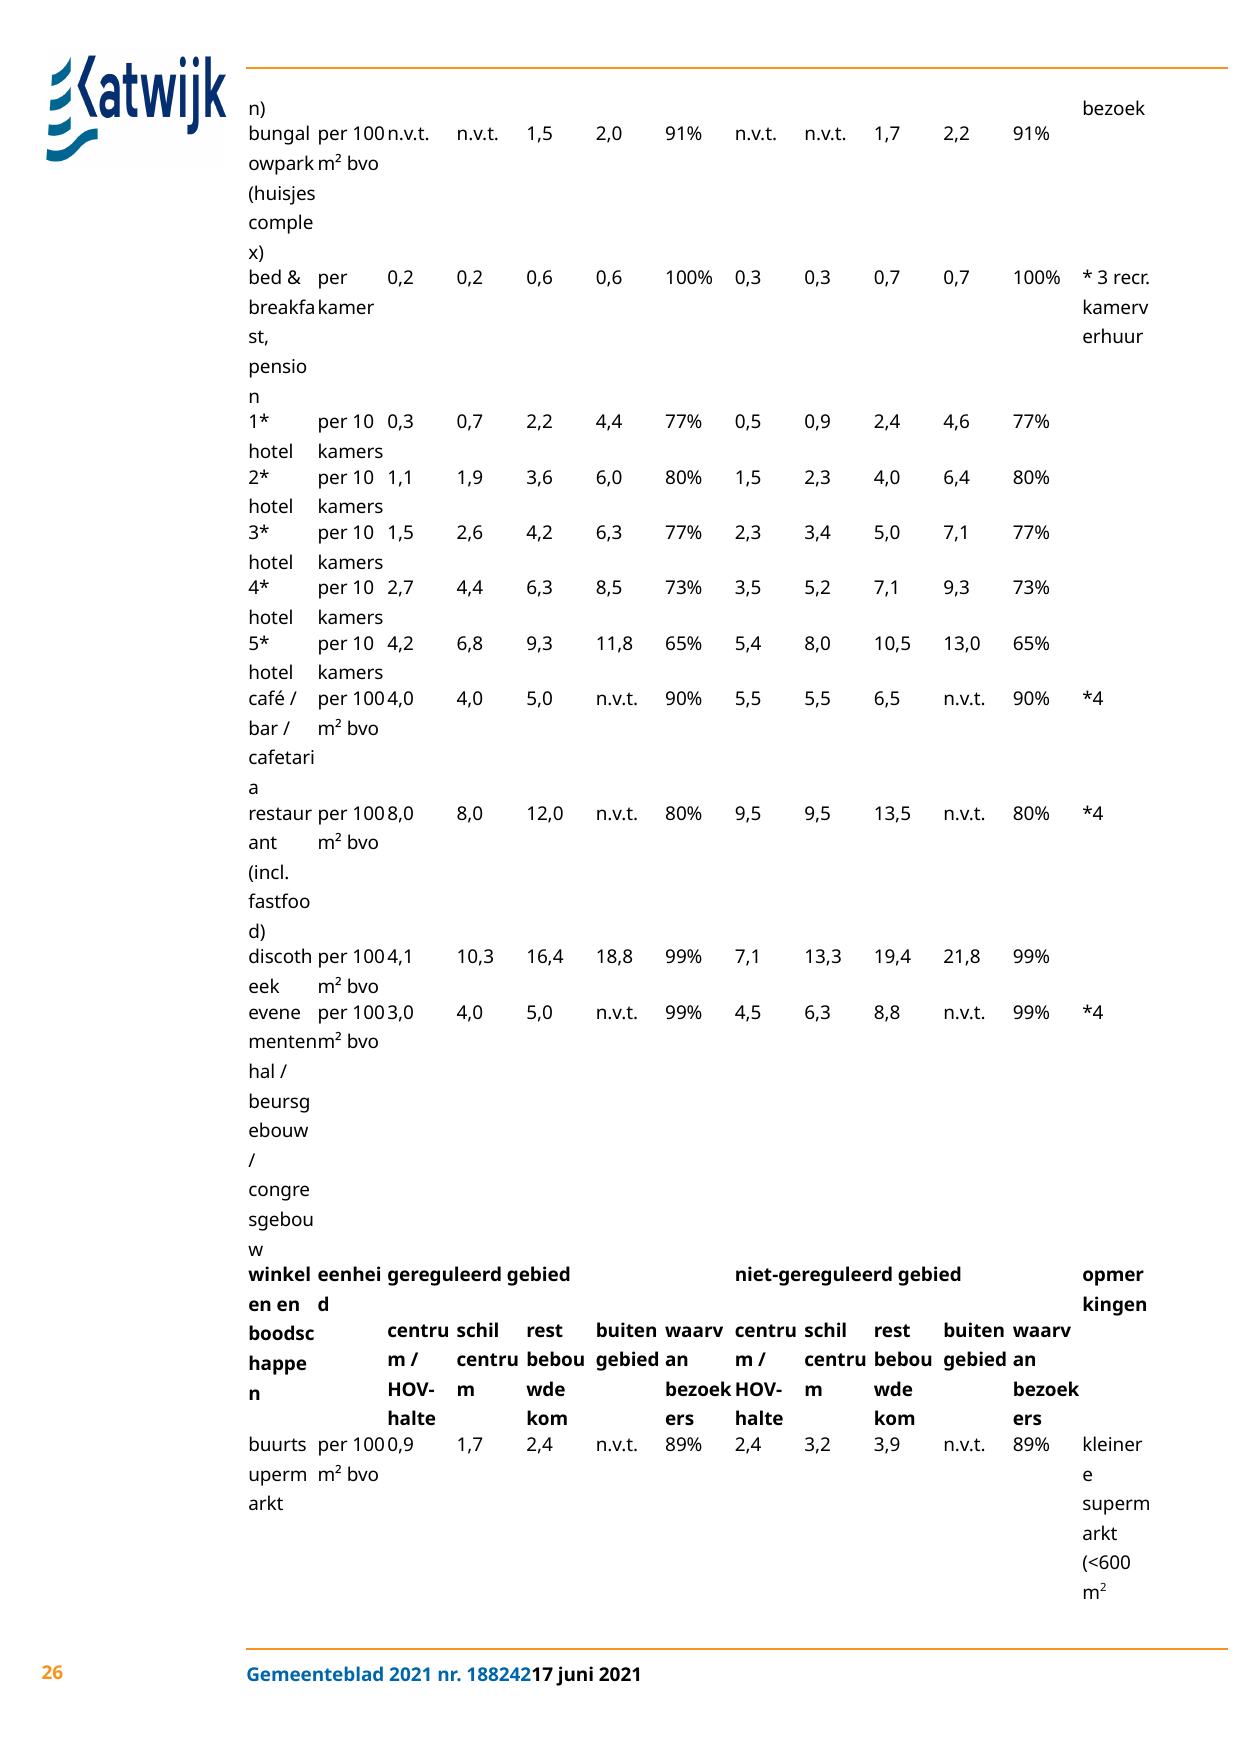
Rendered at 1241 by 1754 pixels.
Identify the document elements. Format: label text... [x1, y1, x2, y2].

table_cell 77% [1013, 409, 1082, 464]
table_cell n.v.t. [387, 121, 456, 264]
table_cell bed & breakfast, pension [248, 265, 317, 409]
table_cell discotheek [248, 944, 317, 999]
table_cell [456, 95, 526, 121]
table_cell [1082, 121, 1152, 264]
table_cell 2,4 [874, 409, 943, 464]
table_cell 4,6 [943, 409, 1013, 464]
table_cell 0,7 [874, 265, 943, 409]
table_cell 91% [1013, 121, 1082, 264]
table_cell 1,5 [387, 519, 456, 574]
table_cell 77% [665, 409, 734, 464]
table_cell 0,5 [735, 409, 804, 464]
table_cell per 100 m² bvo [318, 121, 387, 264]
table_cell n.v.t. [596, 1431, 665, 1605]
table_cell n.v.t. [943, 685, 1013, 800]
table_cell [1082, 409, 1152, 464]
table_cell 0,3 [735, 265, 804, 409]
table_cell per 100 m² bvo [318, 800, 387, 944]
table_cell 1,7 [456, 1431, 526, 1605]
table_cell 6,4 [943, 464, 1013, 519]
table_cell 5* hotel [248, 630, 317, 685]
picture [41, 47, 231, 172]
table_cell 2,2 [526, 409, 596, 464]
table_cell 1* hotel [248, 409, 317, 464]
table_cell 77% [1013, 519, 1082, 574]
table_cell 1,7 [874, 121, 943, 264]
table_cell 3,4 [804, 519, 873, 574]
table_cell [874, 95, 943, 121]
table_cell 0,6 [596, 265, 665, 409]
table_cell 18,8 [596, 944, 665, 999]
table_cell 89% [665, 1431, 734, 1605]
table_cell [665, 95, 734, 121]
table_cell 4,4 [596, 409, 665, 464]
table_cell eenheid [318, 1261, 387, 1431]
table_cell 80% [665, 464, 734, 519]
table_cell 1,9 [456, 464, 526, 519]
table_cell 9,3 [943, 575, 1013, 630]
table_cell 4,0 [874, 464, 943, 519]
table_cell 80% [1013, 800, 1082, 944]
table_cell schil centrum [456, 1317, 526, 1431]
table_cell 3,9 [874, 1431, 943, 1605]
table_cell rest bebouwde kom [874, 1317, 943, 1431]
table_cell [1082, 1317, 1152, 1431]
table_cell 1,5 [735, 464, 804, 519]
table_cell 7,1 [874, 575, 943, 630]
table_cell 89% [1013, 1431, 1082, 1605]
table_cell [1013, 95, 1082, 121]
table_cell 6,5 [874, 685, 943, 800]
table_cell 8,0 [387, 800, 456, 944]
table_cell n.v.t. [596, 800, 665, 944]
table_cell 2,3 [804, 464, 873, 519]
table_cell 2,6 [456, 519, 526, 574]
table_cell 0,3 [804, 265, 873, 409]
table_cell 65% [665, 630, 734, 685]
table_cell waarvan bezoekers [665, 1317, 734, 1431]
table_cell per 100 m² bvo [318, 944, 387, 999]
table_cell 3* hotel [248, 519, 317, 574]
table_cell *4 [1082, 685, 1152, 800]
table_cell 73% [665, 575, 734, 630]
table_cell [943, 95, 1013, 121]
table_cell opmerkingen [1082, 1261, 1152, 1317]
table_cell 0,6 [526, 265, 596, 409]
table_cell 3,6 [526, 464, 596, 519]
table_cell 7,1 [943, 519, 1013, 574]
table_cell 73% [1013, 575, 1082, 630]
table_cell 100% [665, 265, 734, 409]
table_cell 0,9 [387, 1431, 456, 1605]
table_cell 4,5 [735, 999, 804, 1261]
table_cell 13,0 [943, 630, 1013, 685]
table_cell 10,3 [456, 944, 526, 999]
table_cell [1082, 944, 1152, 999]
table_cell 13,3 [804, 944, 873, 999]
table_cell 9,5 [735, 800, 804, 944]
table_cell 99% [665, 999, 734, 1261]
table_cell 3,0 [387, 999, 456, 1261]
table_cell winkelen en boodschappen [248, 1261, 317, 1431]
table_cell n) [248, 95, 317, 121]
table_cell *4 [1082, 800, 1152, 944]
table_cell 4,2 [526, 519, 596, 574]
table_cell n.v.t. [943, 1431, 1013, 1605]
table_cell per 10 kamers [318, 575, 387, 630]
table_cell 80% [665, 800, 734, 944]
table_cell restaurant (incl. fastfood) [248, 800, 317, 944]
table_cell [387, 95, 456, 121]
table_cell 11,8 [596, 630, 665, 685]
table_cell 2,3 [735, 519, 804, 574]
table_cell 16,4 [526, 944, 596, 999]
table_cell 99% [1013, 944, 1082, 999]
table_cell centrum / HOV-halte [387, 1317, 456, 1431]
table_cell niet-gereguleerd gebied [735, 1261, 1082, 1317]
table_cell 19,4 [874, 944, 943, 999]
table_cell gereguleerd gebied [387, 1261, 734, 1317]
table_cell 2,0 [596, 121, 665, 264]
table_cell 3,5 [735, 575, 804, 630]
table_cell 10,5 [874, 630, 943, 685]
table_cell 5,5 [735, 685, 804, 800]
table_cell 0,2 [387, 265, 456, 409]
table_cell 0,7 [943, 265, 1013, 409]
table_cell kleinere supermarkt (<600 m2 [1082, 1431, 1152, 1605]
table_cell [1082, 519, 1152, 574]
table_cell 1,5 [526, 121, 596, 264]
table_cell 4,0 [456, 685, 526, 800]
table_cell 0,7 [456, 409, 526, 464]
table_cell centrum / HOV-halte [735, 1317, 804, 1431]
table_cell 9,3 [526, 630, 596, 685]
table_cell n.v.t. [804, 121, 873, 264]
table_cell 7,1 [735, 944, 804, 999]
table_cell 90% [1013, 685, 1082, 800]
table_cell 2,4 [526, 1431, 596, 1605]
table_cell bungalowpark (huisjescomplex) [248, 121, 317, 264]
table_cell n.v.t. [943, 999, 1013, 1261]
table_cell bezoek [1082, 95, 1152, 121]
table_cell 6,8 [456, 630, 526, 685]
table_cell 90% [665, 685, 734, 800]
table_cell [1082, 575, 1152, 630]
table_cell 5,2 [804, 575, 873, 630]
table_cell [735, 95, 804, 121]
table_cell buurtsupermarkt [248, 1431, 317, 1605]
table_cell waarvan bezoekers [1013, 1317, 1082, 1431]
table_cell per 100 m² bvo [318, 1431, 387, 1605]
table_cell 4,0 [456, 999, 526, 1261]
table_cell evenementenhal / beursgebouw / congresgebouw [248, 999, 317, 1261]
table_cell 21,8 [943, 944, 1013, 999]
table_cell per 10 kamers [318, 409, 387, 464]
table_cell 8,8 [874, 999, 943, 1261]
table_cell 8,0 [804, 630, 873, 685]
table_cell [1082, 630, 1152, 685]
table_cell n.v.t. [943, 800, 1013, 944]
table_cell buitengebied [943, 1317, 1013, 1431]
table_cell 4* hotel [248, 575, 317, 630]
table_cell 0,3 [387, 409, 456, 464]
table_cell 65% [1013, 630, 1082, 685]
table_cell 0,2 [456, 265, 526, 409]
table_cell 99% [665, 944, 734, 999]
table_cell [526, 95, 596, 121]
table_cell 12,0 [526, 800, 596, 944]
table_cell per 100 m² bvo [318, 685, 387, 800]
table_cell * 3 recr. kamerverhuur [1082, 265, 1152, 409]
table_cell 8,0 [456, 800, 526, 944]
table_cell 5,0 [526, 999, 596, 1261]
table_cell n.v.t. [596, 999, 665, 1261]
table_cell n.v.t. [735, 121, 804, 264]
table_cell 1,1 [387, 464, 456, 519]
table_cell 5,0 [874, 519, 943, 574]
table_cell per 10 kamers [318, 630, 387, 685]
table_cell 4,2 [387, 630, 456, 685]
table_cell 5,4 [735, 630, 804, 685]
table_cell café / bar / cafetaria [248, 685, 317, 800]
table_cell 4,0 [387, 685, 456, 800]
table_cell 91% [665, 121, 734, 264]
table_cell n.v.t. [456, 121, 526, 264]
table_cell 2,4 [735, 1431, 804, 1605]
table_cell 6,3 [596, 519, 665, 574]
table_cell [596, 95, 665, 121]
table_cell 5,0 [526, 685, 596, 800]
table_cell [1082, 464, 1152, 519]
table_cell 6,3 [526, 575, 596, 630]
table_cell 0,9 [804, 409, 873, 464]
table_cell 13,5 [874, 800, 943, 944]
table_cell 2,7 [387, 575, 456, 630]
table_cell 99% [1013, 999, 1082, 1261]
table_cell n.v.t. [596, 685, 665, 800]
table_cell 3,2 [804, 1431, 873, 1605]
table_cell rest bebouwde kom [526, 1317, 596, 1431]
table_cell per kamer [318, 265, 387, 409]
table_cell 2* hotel [248, 464, 317, 519]
table_cell [804, 95, 873, 121]
table_cell 8,5 [596, 575, 665, 630]
table_cell 5,5 [804, 685, 873, 800]
table_cell schil centrum [804, 1317, 873, 1431]
table_cell 77% [665, 519, 734, 574]
table_cell 6,3 [804, 999, 873, 1261]
table_cell 100% [1013, 265, 1082, 409]
table_cell 80% [1013, 464, 1082, 519]
table_cell 4,1 [387, 944, 456, 999]
table_cell 2,2 [943, 121, 1013, 264]
table_cell buitengebied [596, 1317, 665, 1431]
table_cell 4,4 [456, 575, 526, 630]
table_cell [318, 95, 387, 121]
table_cell *4 [1082, 999, 1152, 1261]
table_cell per 10 kamers [318, 519, 387, 574]
table_cell per 100 m² bvo [318, 999, 387, 1261]
table_cell per 10 kamers [318, 464, 387, 519]
table_cell 6,0 [596, 464, 665, 519]
table_cell 9,5 [804, 800, 873, 944]
